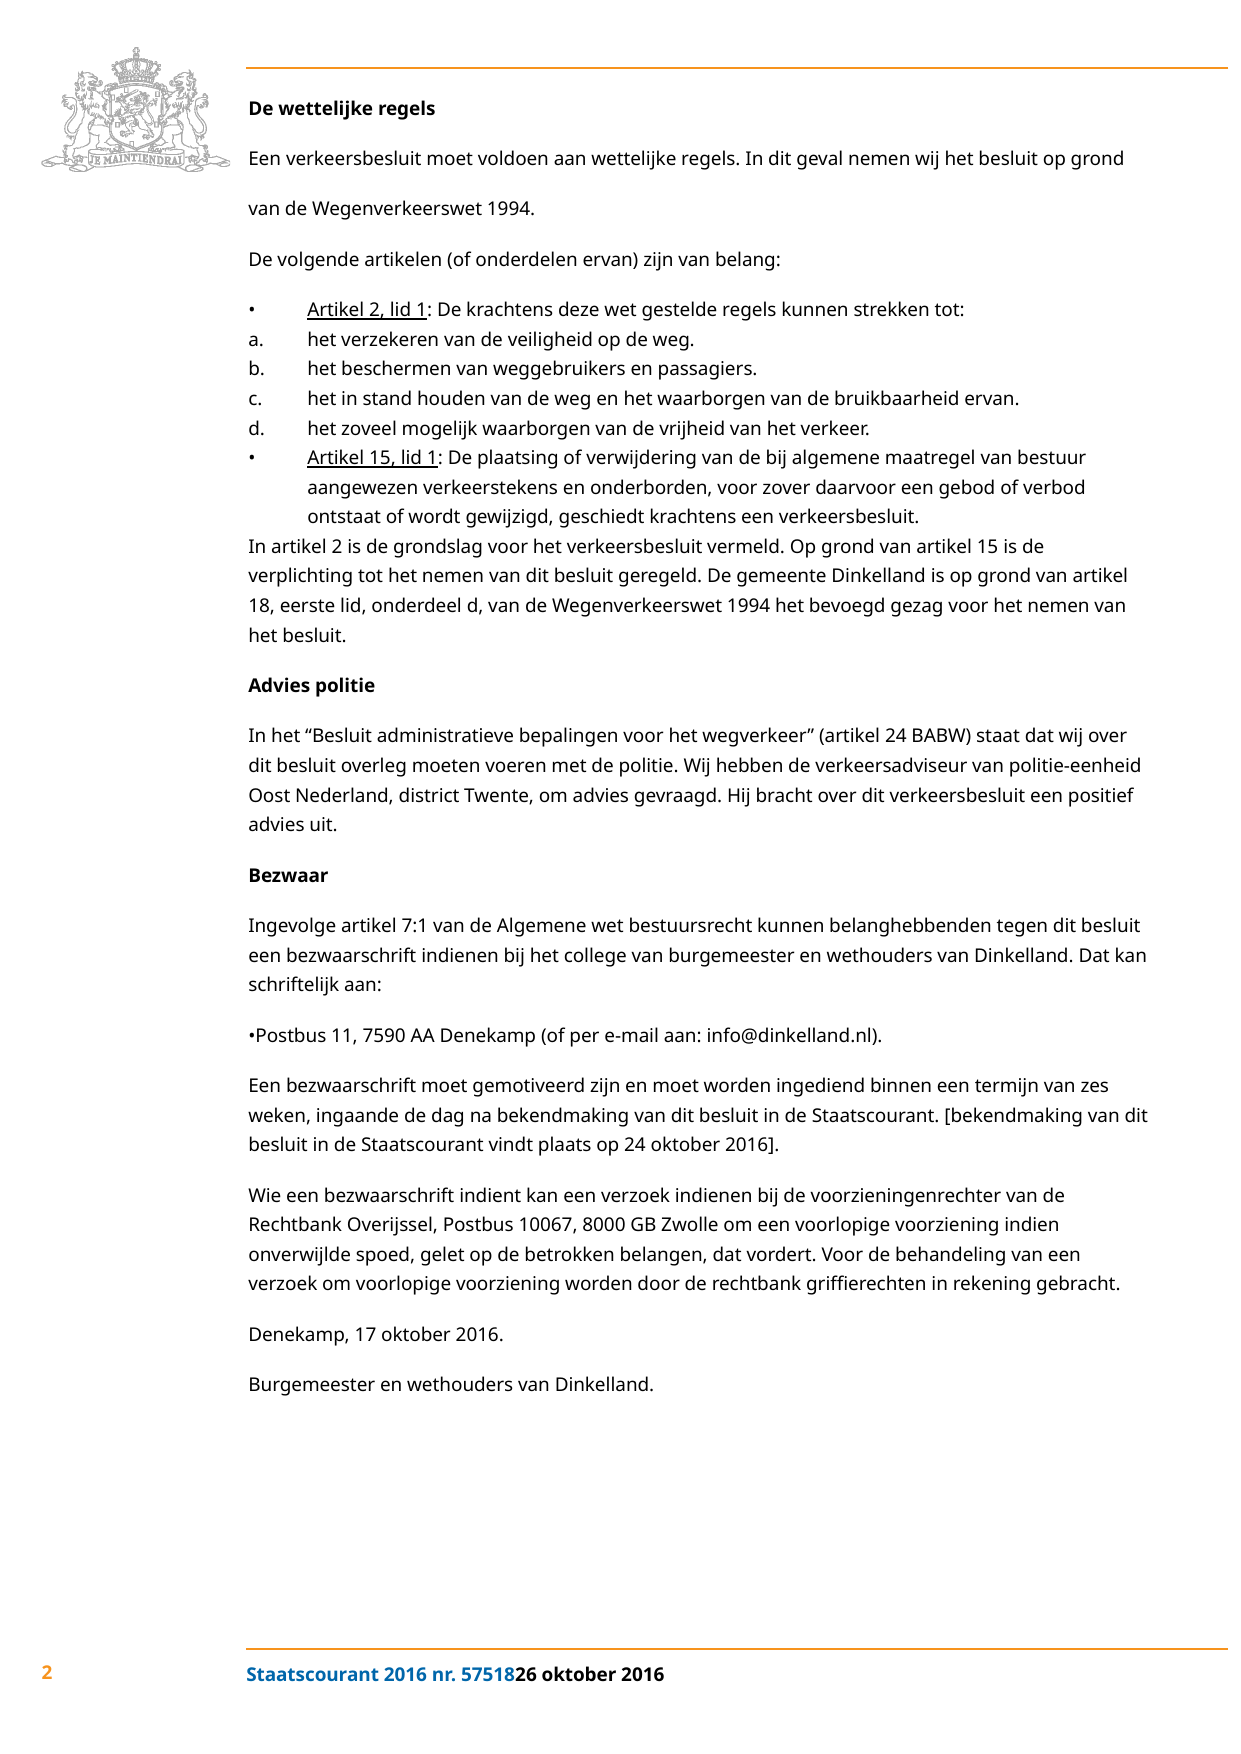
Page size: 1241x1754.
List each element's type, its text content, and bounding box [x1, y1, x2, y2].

text Ingevolge artikel 7:1 van de Algemene wet bestuursrecht kunnen belanghebbenden tegen dit besluit een bezwaarschrift indienen bij het college van burgemeester en wethouders van Dinkelland. Dat kan schriftelijk aan: [248, 912, 1152, 997]
text Een verkeersbesluit moet voldoen aan wettelijke regels. In dit geval nemen wij het besluit op grond [248, 145, 1152, 171]
text Bezwaar [248, 862, 1152, 888]
text De wettelijke regels [248, 95, 1152, 121]
list Artikel 15, lid 1: De plaatsing of verwijdering van de bij algemene maatregel van bestuur aangewezen verkeerstekens en onderborden, voor zover daarvoor een gebod of verbod ontstaat of wordt gewijzigd, geschiedt krachtens een verkeersbesluit. [248, 444, 1152, 529]
text van de Wegenverkeerswet 1994. [248, 196, 1152, 221]
picture [41, 47, 231, 172]
text Wie een bezwaarschrift indient kan een verzoek indienen bij de voorzieningenrechter van de Rechtbank Overijssel, Postbus 10067, 8000 GB Zwolle om een voorlopige voorziening indien onverwijlde spoed, gelet op de betrokken belangen, dat vordert. Voor de behandeling van een verzoek om voorlopige voorziening worden door de rechtbank griffierechten in rekening gebracht. [248, 1182, 1152, 1296]
list het beschermen van weggebruikers en passagiers. [248, 356, 1152, 381]
text De volgende artikelen (of onderdelen ervan) zijn van belang: [248, 246, 1152, 272]
list het verzekeren van de veiligheid op de weg. [248, 326, 1152, 352]
text Burgemeester en wethouders van Dinkelland. [248, 1371, 1152, 1397]
text In artikel 2 is de grondslag voor het verkeersbesluit vermeld. Op grond van artikel 15 is de verplichting tot het nemen van dit besluit geregeld. De gemeente Dinkelland is op grond van artikel 18, eerste lid, onderdeel d, van de Wegenverkeerswet 1994 het bevoegd gezag voor het nemen van het besluit. [248, 533, 1152, 648]
text •Postbus 11, 7590 AA Denekamp (of per e-mail aan: info@dinkelland.nl). [248, 1022, 1152, 1048]
text In het “Besluit administratieve bepalingen voor het wegverkeer” (artikel 24 BABW) staat dat wij over dit besluit overleg moeten voeren met de politie. Wij hebben de verkeersadviseur van politie-eenheid Oost Nederland, district Twente, om advies gevraagd. Hij bracht over dit verkeersbesluit een positief advies uit. [248, 723, 1152, 837]
text Denekamp, 17 oktober 2016. [248, 1321, 1152, 1347]
list het in stand houden van de weg en het waarborgen van de bruikbaarheid ervan. [248, 385, 1152, 411]
text Een bezwaarschrift moet gemotiveerd zijn en moet worden ingediend binnen een termijn van zes weken, ingaande de dag na bekendmaking van dit besluit in de Staatscourant. [bekendmaking van dit besluit in de Staatscourant vindt plaats op 24 oktober 2016]. [248, 1072, 1152, 1157]
list Artikel 2, lid 1: De krachtens deze wet gestelde regels kunnen strekken tot: [248, 296, 1152, 322]
text Advies politie [248, 672, 1152, 698]
list het zoveel mogelijk waarborgen van de vrijheid van het verkeer. [248, 415, 1152, 441]
